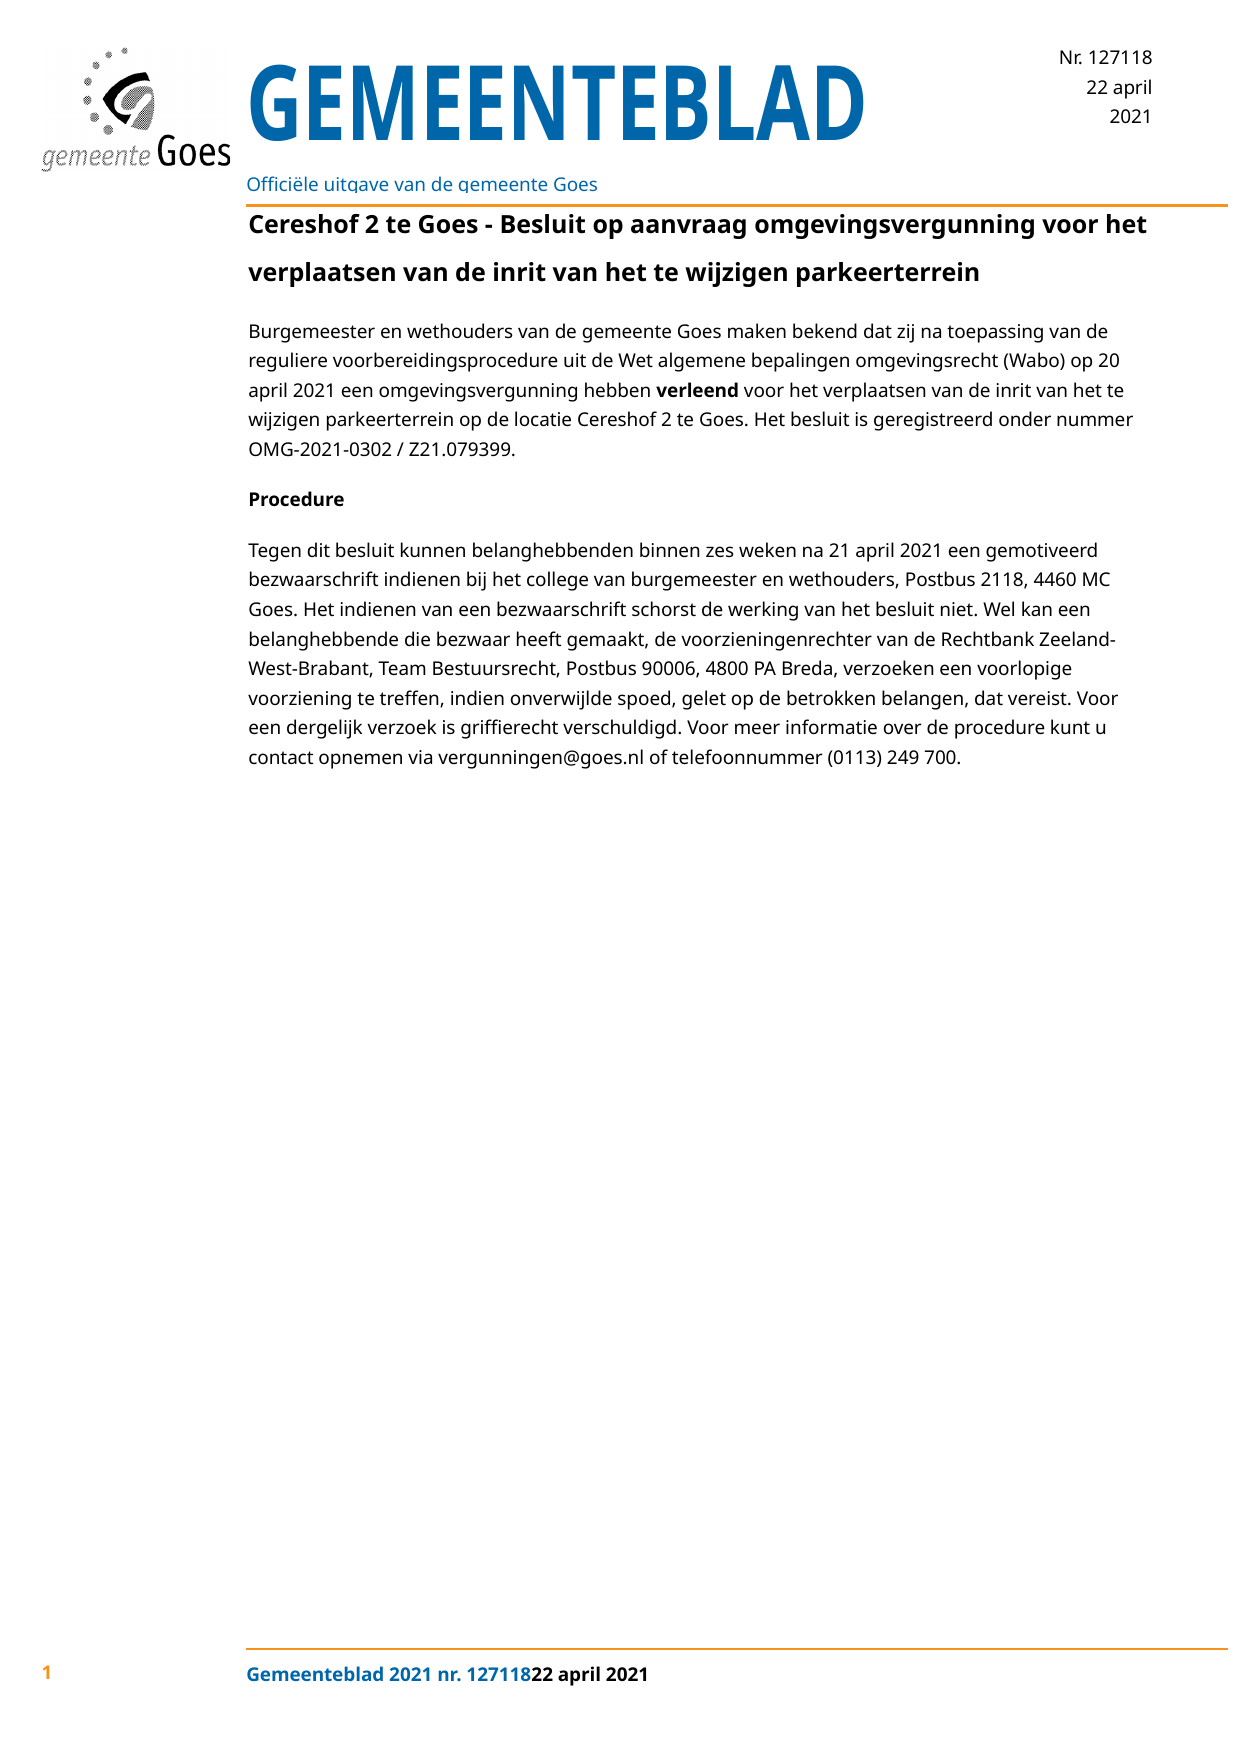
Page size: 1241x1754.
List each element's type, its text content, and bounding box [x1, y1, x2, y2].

text Procedure [248, 487, 1152, 512]
text Tegen dit besluit kunnen belanghebbenden binnen zes weken na 21 april 2021 een gemotiveerd bezwaarschrift indienen bij het college van burgemeester en wethouders, Postbus 2118, 4460 MC Goes. Het indienen van een bezwaarschrift schorst de werking van het besluit niet. Wel kan een belanghebbende die bezwaar heeft gemaakt, de voorzieningenrechter van de Rechtbank Zeeland-West-Brabant, Team Bestuursrecht, Postbus 90006, 4800 PA Breda, verzoeken een voorlopige voorziening te treffen, indien onverwijlde spoed, gelet op de betrokken belangen, dat vereist. Voor een dergelijk verzoek is griffierecht verschuldigd. Voor meer informatie over de procedure kunt u contact opnemen via vergunningen@goes.nl of telefoonnummer (0113) 249 700. [248, 537, 1152, 770]
text Cereshof 2 te Goes - Besluit op aanvraag omgevingsvergunning voor het verplaatsen van de inrit van het te wijzigen parkeerterrein [248, 207, 1152, 288]
picture [41, 47, 231, 172]
text Burgemeester en wethouders van de gemeente Goes maken bekend dat zij na toepassing van de reguliere voorbereidingsprocedure uit de Wet algemene bepalingen omgevingsrecht (Wabo) op 20 april 2021 een omgevingsvergunning hebben verleend voor het verplaatsen van de inrit van het te wijzigen parkeerterrein op de locatie Cereshof 2 te Goes. Het besluit is geregistreerd onder nummer OMG-2021-0302 / Z21.079399. [248, 318, 1152, 462]
